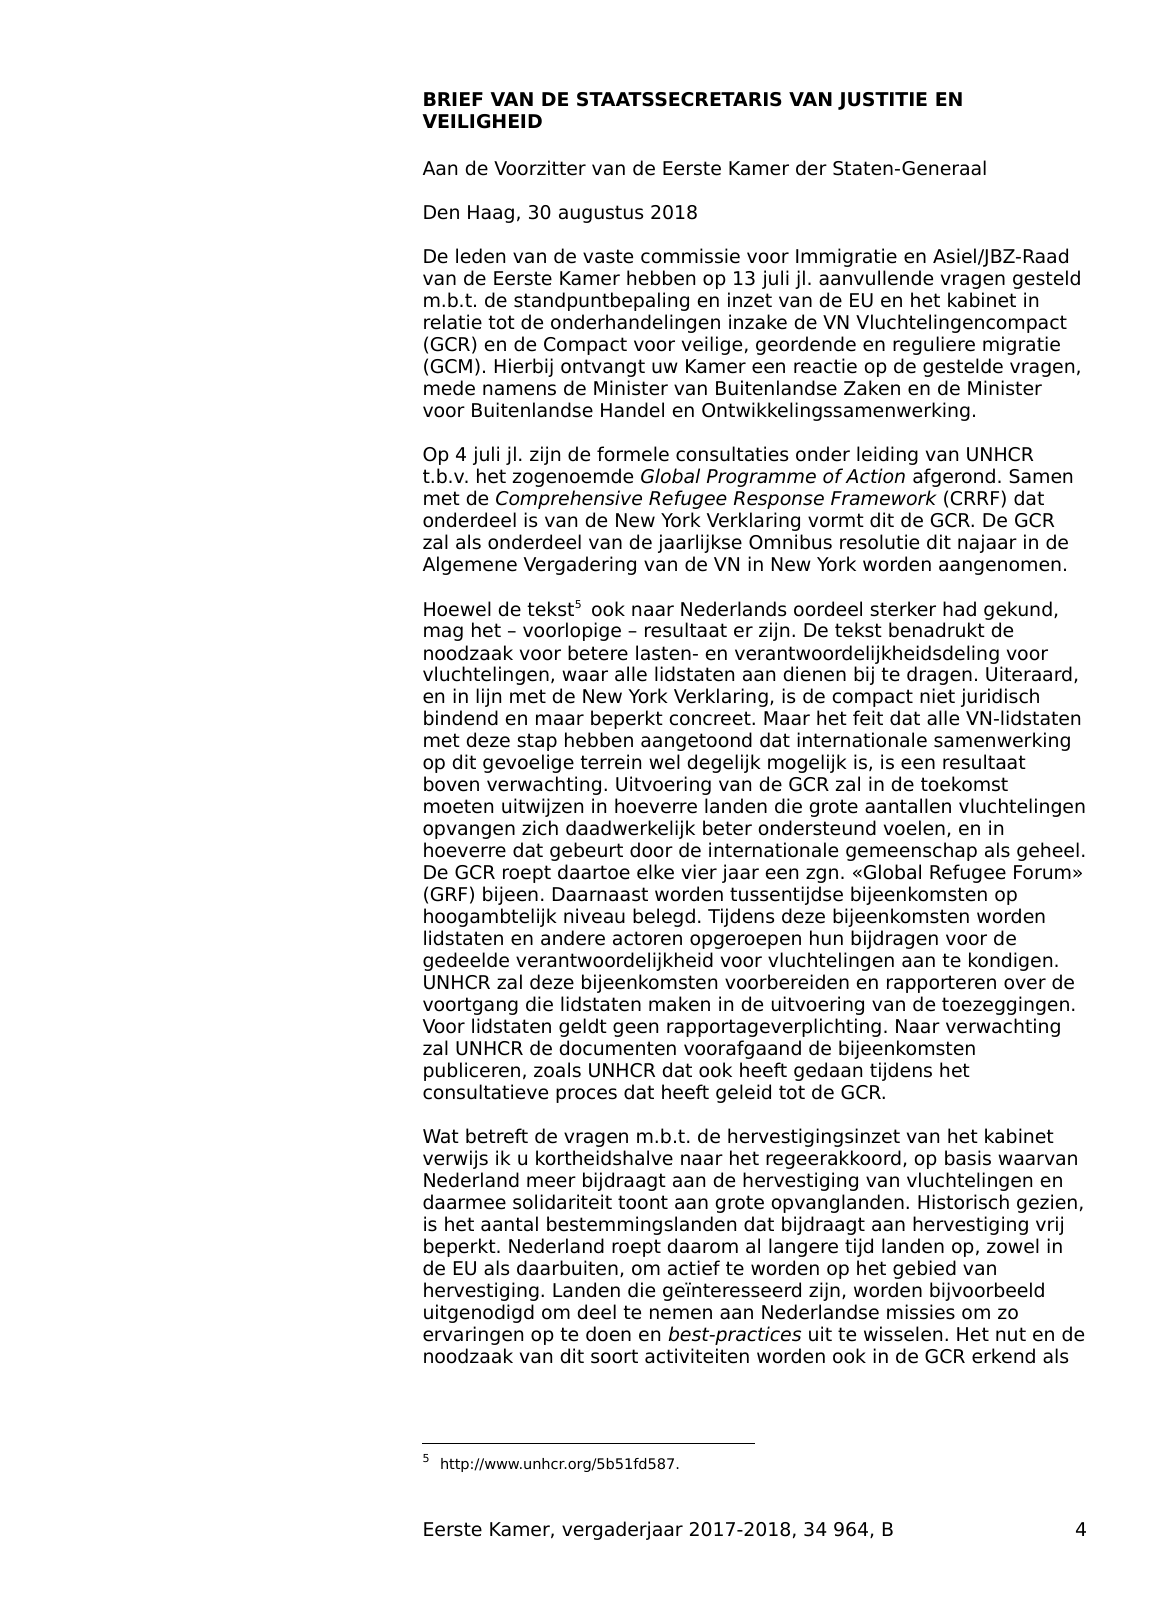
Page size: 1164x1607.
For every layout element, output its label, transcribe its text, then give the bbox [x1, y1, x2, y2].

subtitle BRIEF VAN DE STAATSSECRETARIS VAN JUSTITIE EN VEILIGHEID [422, 89, 1087, 133]
text Op 4 juli jl. zijn de formele consultaties onder leiding van UNHCR t.b.v. het zogenoemde Global Programme of Action afgerond. Samen met de Comprehensive Refugee Response Framework (CRRF) dat onderdeel is van de New York Verklaring vormt dit de GCR. De GCR zal als onderdeel van de jaarlijkse Omnibus resolutie dit najaar in de Algemene Vergadering van de VN in New York worden aangenomen. [422, 444, 1087, 576]
text Hoewel de tekst ook naar Nederlands oordeel sterker had gekund, mag het – voorlopige – resultaat er zijn. De tekst benadrukt de noodzaak voor betere lasten- en verantwoordelijkheidsdeling voor vluchtelingen, waar alle lidstaten aan dienen bij te dragen. Uiteraard, en in lijn met de New York Verklaring, is de compact niet juridisch bindend en maar beperkt concreet. Maar het feit dat alle VN-lidstaten met deze stap hebben aangetoond dat internationale samenwerking op dit gevoelige terrein wel degelijk mogelijk is, is een resultaat boven verwachting. Uitvoering van de GCR zal in de toekomst moeten uitwijzen in hoeverre landen die grote aantallen vluchtelingen opvangen zich daadwerkelijk beter ondersteund voelen, en in hoeverre dat gebeurt door de internationale gemeenschap als geheel. De GCR roept daartoe elke vier jaar een zgn. «Global Refugee Forum» (GRF) bijeen. Daarnaast worden tussentijdse bijeenkomsten op hoogambtelijk niveau belegd. Tijdens deze bijeenkomsten worden lidstaten en andere actoren opgeroepen hun bijdragen voor de gedeelde verantwoordelijkheid voor vluchtelingen aan te kondigen. UNHCR zal deze bijeenkomsten voorbereiden en rapporteren over de voortgang die lidstaten maken in de uitvoering van de toezeggingen. Voor lidstaten geldt geen rapportageverplichting. Naar verwachting zal UNHCR de documenten voorafgaand de bijeenkomsten publiceren, zoals UNHCR dat ook heeft gedaan tijdens het consultatieve proces dat heeft geleid tot de GCR. [422, 598, 1087, 1104]
text http://www.unhcr.org/5b51fd587. [422, 1452, 1087, 1474]
text Wat betreft de vragen m.b.t. de hervestigingsinzet van het kabinet verwijs ik u kortheidshalve naar het regeerakkoord, op basis waarvan Nederland meer bijdraagt aan de hervestiging van vluchtelingen en daarmee solidariteit toont aan grote opvanglanden. Historisch gezien, is het aantal bestemmingslanden dat bijdraagt aan hervestiging vrij beperkt. Nederland roept daarom al langere tijd landen op, zowel in de EU als daarbuiten, om actief te worden op het gebied van hervestiging. Landen die geïnteresseerd zijn, worden bijvoorbeeld uitgenodigd om deel te nemen aan Nederlandse missies om zo ervaringen op te doen en best-practices uit te wisselen. Het nut en de noodzaak van dit soort activiteiten worden ook in de GCR erkend als [422, 1126, 1087, 1368]
text De leden van de vaste commissie voor Immigratie en Asiel/JBZ-Raad van de Eerste Kamer hebben op 13 juli jl. aanvullende vragen gesteld m.b.t. de standpuntbepaling en inzet van de EU en het kabinet in relatie tot de onderhandelingen inzake de VN Vluchtelingencompact (GCR) en de Compact voor veilige, geordende en reguliere migratie (GCM). Hierbij ontvangt uw Kamer een reactie op de gestelde vragen, mede namens de Minister van Buitenlandse Zaken en de Minister voor Buitenlandse Handel en Ontwikkelingssamenwerking. [422, 246, 1087, 422]
text Den Haag, 30 augustus 2018 [422, 202, 1087, 224]
text Aan de Voorzitter van de Eerste Kamer der Staten-Generaal [422, 158, 1087, 180]
